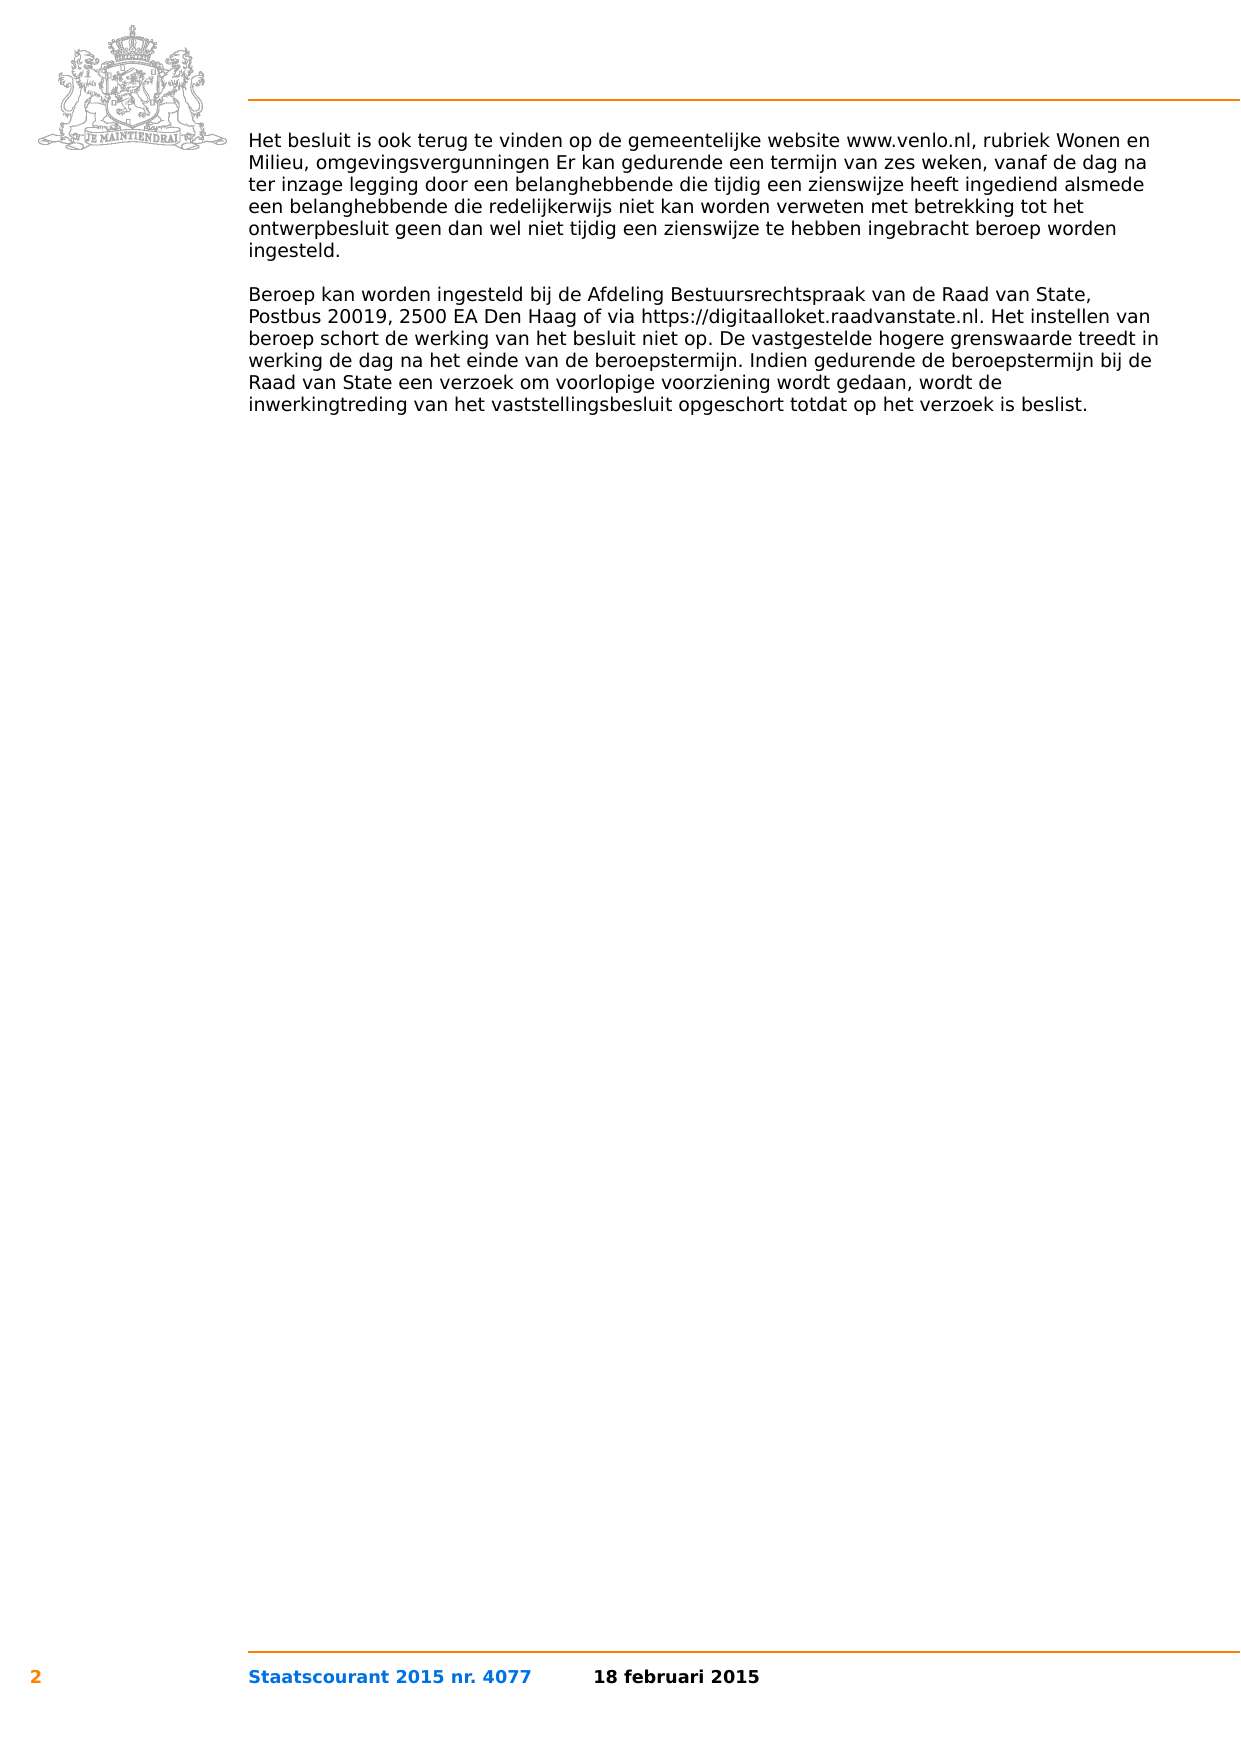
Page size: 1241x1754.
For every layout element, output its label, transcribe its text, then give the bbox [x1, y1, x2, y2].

text Beroep kan worden ingesteld bij de Afdeling Bestuursrechtspraak van de Raad van State, Postbus 20019, 2500 EA Den Haag of via https://digitaalloket.raadvanstate.nl. Het instellen van beroep schort de werking van het besluit niet op. De vastgestelde hogere grenswaarde treedt in werking de dag na het einde van de beroepstermijn. Indien gedurende de beroepstermijn bij de Raad van State een verzoek om voorlopige voorziening wordt gedaan, wordt de inwerkingtreding van het vaststellingsbesluit opgeschort totdat op het verzoek is beslist. [248, 284, 1163, 416]
text Het besluit is ook terug te vinden op de gemeentelijke website www.venlo.nl, rubriek Wonen en Milieu, omgevingsvergunningen Er kan gedurende een termijn van zes weken, vanaf de dag na ter inzage legging door een belanghebbende die tijdig een zienswijze heeft ingediend alsmede een belanghebbende die redelijkerwijs niet kan worden verweten met betrekking tot het ontwerpbesluit geen dan wel niet tijdig een zienswijze te hebben ingebracht beroep worden ingesteld. [248, 130, 1163, 262]
picture [38, 25, 227, 150]
